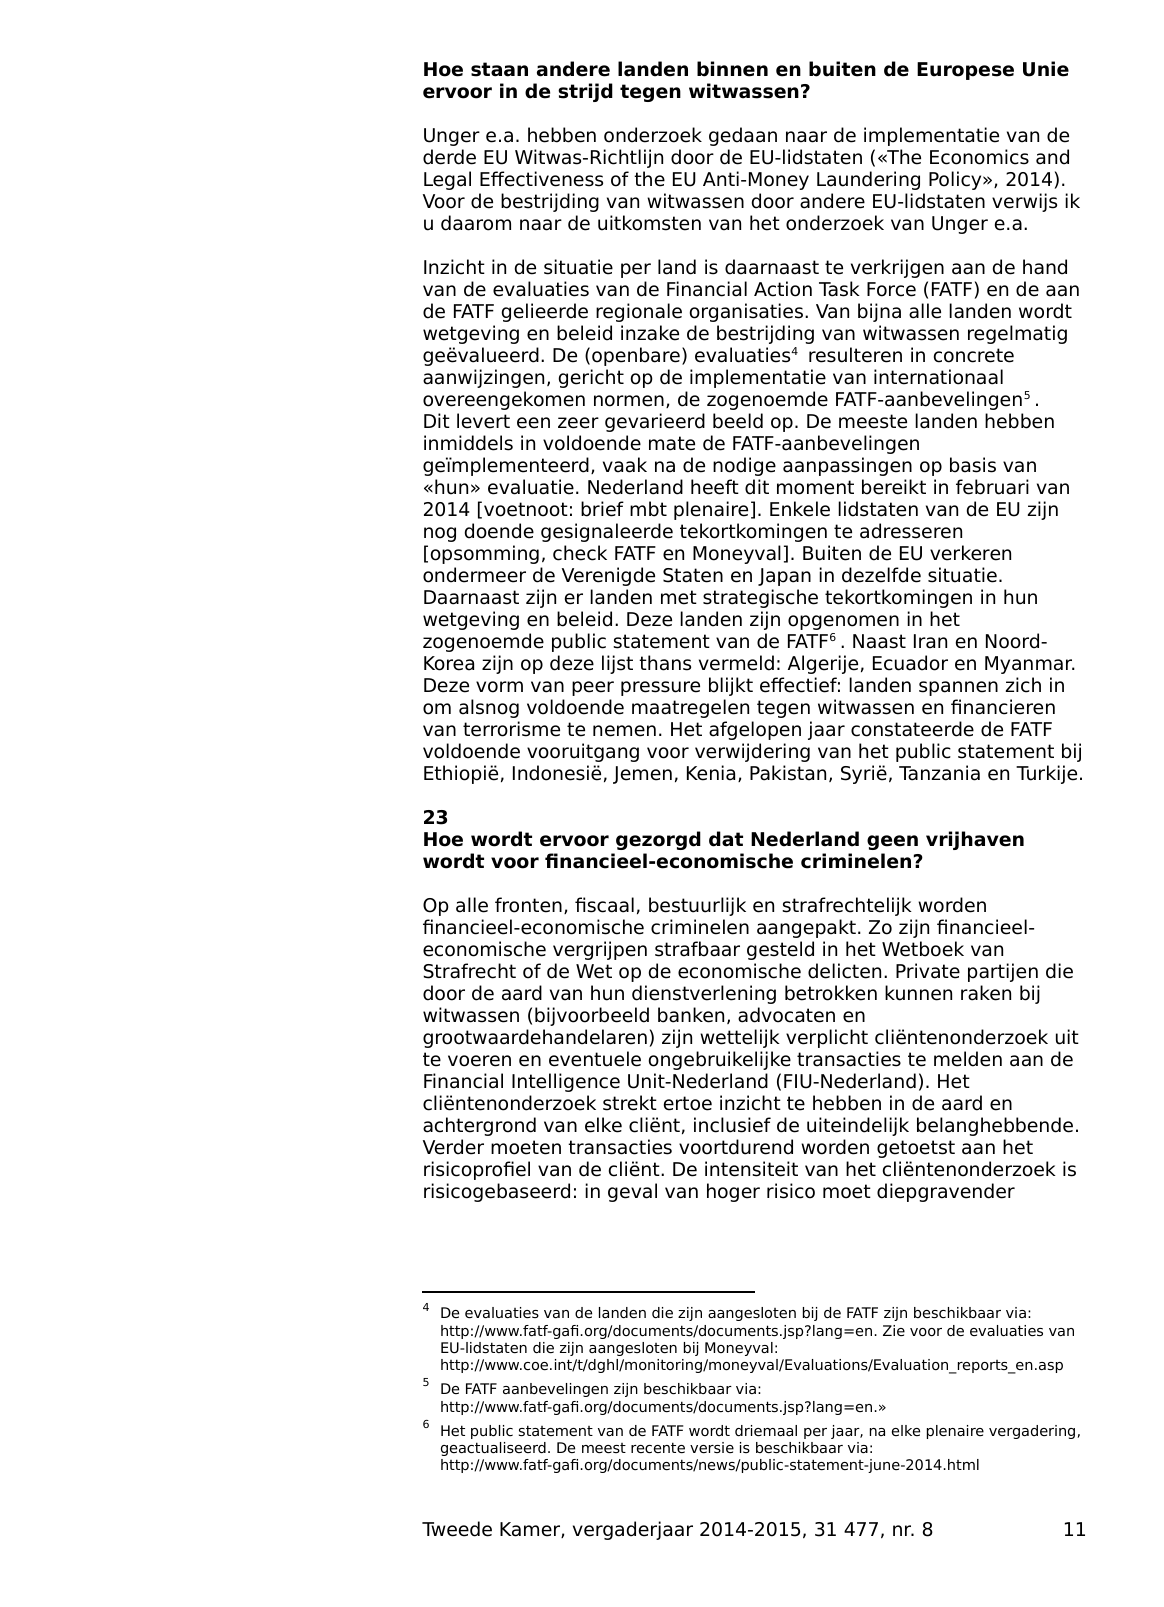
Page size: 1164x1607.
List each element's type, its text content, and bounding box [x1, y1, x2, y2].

text 23 [422, 807, 1087, 829]
text Het public statement van de FATF wordt driemaal per jaar, na elke plenaire vergadering, geactualiseerd. De meest recente versie is beschikbaar via: http://www.fatf-gafi.org/documents/news/public-statement-june-2014.html [422, 1418, 1087, 1474]
text De FATF aanbevelingen zijn beschikbaar via: http://www.fatf-gafi.org/documents/documents.jsp?lang=en.» [422, 1377, 1087, 1416]
text Op alle fronten, fiscaal, bestuurlijk en strafrechtelijk worden financieel-economische criminelen aangepakt. Zo zijn financieel-economische vergrijpen strafbaar gesteld in het Wetboek van Strafrecht of de Wet op de economische delicten. Private partijen die door de aard van hun dienstverlening betrokken kunnen raken bij witwassen (bijvoorbeeld banken, advocaten en grootwaardehandelaren) zijn wettelijk verplicht cliëntenonderzoek uit te voeren en eventuele ongebruikelijke transacties te melden aan de Financial Intelligence Unit-Nederland (FIU-Nederland). Het cliëntenonderzoek strekt ertoe inzicht te hebben in de aard en achtergrond van elke cliënt, inclusief de uiteindelijk belanghebbende. Verder moeten transacties voortdurend worden getoetst aan het risicoprofiel van de cliënt. De intensiteit van het cliëntenonderzoek is risicogebaseerd: in geval van hoger risico moet diepgravender [422, 895, 1087, 1203]
text Dit levert een zeer gevarieerd beeld op. De meeste landen hebben inmiddels in voldoende mate de FATF-aanbevelingen geïmplementeerd, vaak na de nodige aanpassingen op basis van «hun» evaluatie. Nederland heeft dit moment bereikt in februari van 2014 [voetnoot: brief mbt plenaire]. Enkele lidstaten van de EU zijn nog doende gesignaleerde tekortkomingen te adresseren [opsomming, check FATF en Moneyval]. Buiten de EU verkeren ondermeer de Verenigde Staten en Japan in dezelfde situatie. [422, 411, 1087, 587]
text Hoe wordt ervoor gezorgd dat Nederland geen vrijhaven wordt voor financieel-economische criminelen? [422, 829, 1087, 873]
text Daarnaast zijn er landen met strategische tekortkomingen in hun wetgeving en beleid. Deze landen zijn opgenomen in het zogenoemde public statement van de FATF. Naast Iran en Noord-Korea zijn op deze lijst thans vermeld: Algerije, Ecuador en Myanmar. Deze vorm van peer pressure blijkt effectief: landen spannen zich in om alsnog voldoende maatregelen tegen witwassen en financieren van terrorisme te nemen. Het afgelopen jaar constateerde de FATF voldoende vooruitgang voor verwijdering van het public statement bij Ethiopië, Indonesië, Jemen, Kenia, Pakistan, Syrië, Tanzania en Turkije. [422, 587, 1087, 785]
text Inzicht in de situatie per land is daarnaast te verkrijgen aan de hand van de evaluaties van de Financial Action Task Force (FATF) en de aan de FATF gelieerde regionale organisaties. Van bijna alle landen wordt wetgeving en beleid inzake de bestrijding van witwassen regelmatig geëvalueerd. De (openbare) evaluaties resulteren in concrete aanwijzingen, gericht op de implementatie van internationaal overeengekomen normen, de zogenoemde FATF-aanbevelingen. [422, 257, 1087, 411]
text Hoe staan andere landen binnen en buiten de Europese Unie ervoor in de strijd tegen witwassen? [422, 59, 1087, 103]
text Unger e.a. hebben onderzoek gedaan naar de implementatie van de derde EU Witwas-Richtlijn door de EU-lidstaten («The Economics and Legal Effectiveness of the EU Anti-Money Laundering Policy», 2014). Voor de bestrijding van witwassen door andere EU-lidstaten verwijs ik u daarom naar de uitkomsten van het onderzoek van Unger e.a. [422, 125, 1087, 235]
text De evaluaties van de landen die zijn aangesloten bij de FATF zijn beschikbaar via: http://www.fatf-gafi.org/documents/documents.jsp?lang=en. Zie voor de evaluaties van EU-lidstaten die zijn aangesloten bij Moneyval: http://www.coe.int/t/dghl/monitoring/moneyval/Evaluations/Evaluation_reports_en.asp [422, 1301, 1087, 1374]
